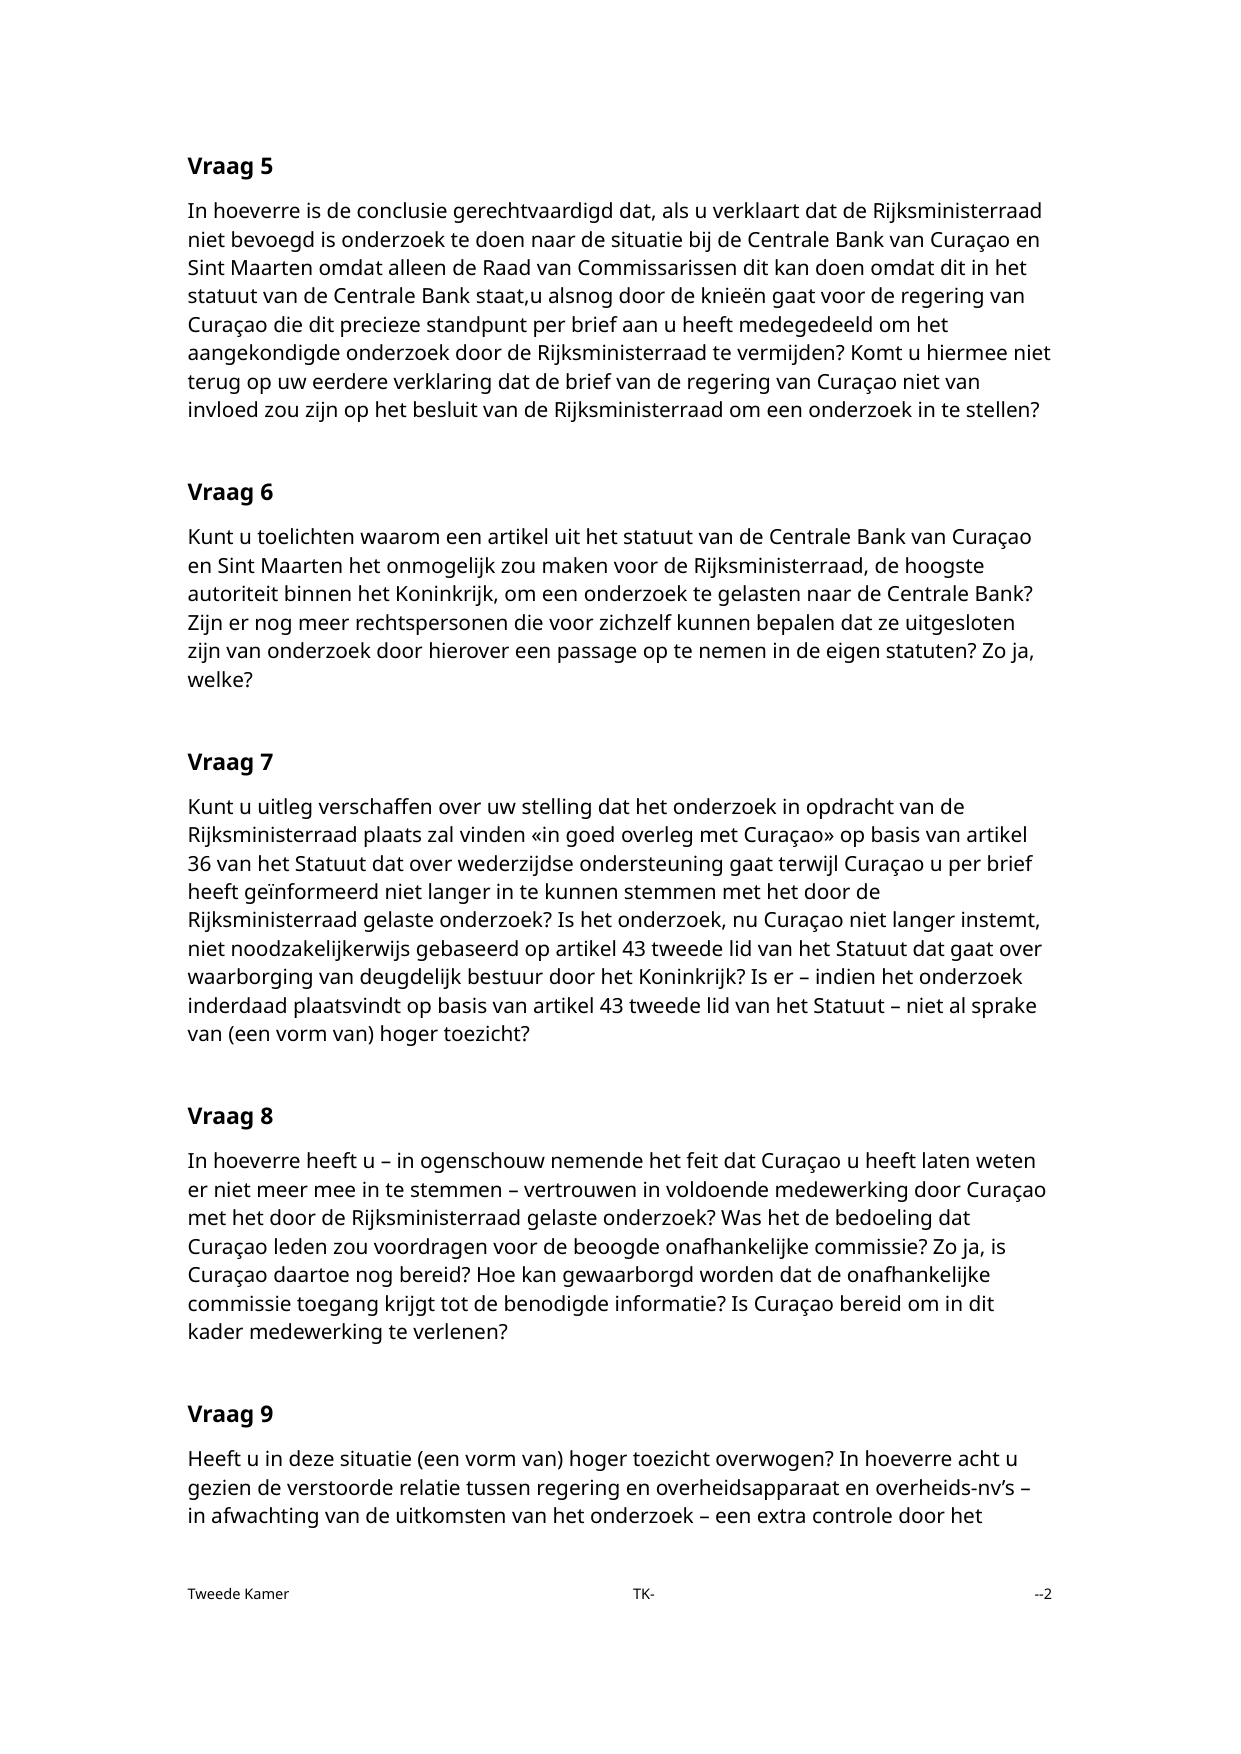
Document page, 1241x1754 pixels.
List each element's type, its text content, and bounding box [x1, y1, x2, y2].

text Kunt u uitleg verschaffen over uw stelling dat het onderzoek in opdracht van de Rijksministerraad plaats zal vinden «in goed overleg met Curaçao» op basis van artikel 36 van het Statuut dat over wederzijdse ondersteuning gaat terwijl Curaçao u per brief heeft geïnformeerd niet langer in te kunnen stemmen met het door de Rijksministerraad gelaste onderzoek? Is het onderzoek, nu Curaçao niet langer instemt, niet noodzakelijkerwijs gebaseerd op artikel 43 tweede lid van het Statuut dat gaat over waarborging van deugdelijk bestuur door het Koninkrijk? Is er – indien het onderzoek inderdaad plaatsvindt op basis van artikel 43 tweede lid van het Statuut – niet al sprake van (een vorm van) hoger toezicht? [187, 792, 1053, 1048]
text In hoeverre heeft u – in ogenschouw nemende het feit dat Curaçao u heeft laten weten er niet meer mee in te stemmen – vertrouwen in voldoende medewerking door Curaçao met het door de Rijksministerraad gelaste onderzoek? Was het de bedoeling dat Curaçao leden zou voordragen voor de beoogde onafhankelijke commissie? Zo ja, is Curaçao daartoe nog bereid? Hoe kan gewaarborgd worden dat de onafhankelijke commissie toegang krijgt tot de benodigde informatie? Is Curaçao bereid om in dit kader medewerking te verlenen? [187, 1147, 1053, 1346]
subtitle Vraag 9 [187, 1398, 1053, 1429]
text Kunt u toelichten waarom een artikel uit het statuut van de Centrale Bank van Curaçao en Sint Maarten het onmogelijk zou maken voor de Rijksministerraad, de hoogste autoriteit binnen het Koninkrijk, om een onderzoek te gelasten naar de Centrale Bank? Zijn er nog meer rechtspersonen die voor zichzelf kunnen bepalen dat ze uitgesloten zijn van onderzoek door hierover een passage op te nemen in de eigen statuten? Zo ja, welke? [187, 522, 1053, 693]
subtitle Vraag 8 [187, 1100, 1053, 1132]
subtitle Vraag 7 [187, 746, 1053, 777]
text Heeft u in deze situatie (een vorm van) hoger toezicht overwogen? In hoeverre acht u gezien de verstoorde relatie tussen regering en overheidsapparaat en overheids-nv’s – in afwachting van de uitkomsten van het onderzoek – een extra controle door het [187, 1444, 1053, 1530]
text In hoeverre is de conclusie gerechtvaardigd dat, als u verklaart dat de Rijksministerraad niet bevoegd is onderzoek te doen naar de situatie bij de Centrale Bank van Curaçao en Sint Maarten omdat alleen de Raad van Commissarissen dit kan doen omdat dit in het statuut van de Centrale Bank staat,u alsnog door de knieën gaat voor de regering van Curaçao die dit precieze standpunt per brief aan u heeft medegedeeld om het aangekondigde onderzoek door de Rijksministerraad te vermijden? Komt u hiermee niet terug op uw eerdere verklaring dat de brief van de regering van Curaçao niet van invloed zou zijn op het besluit van de Rijksministerraad om een onderzoek in te stellen? [187, 196, 1053, 424]
subtitle Vraag 5 [187, 150, 1053, 181]
subtitle Vraag 6 [187, 476, 1053, 507]
